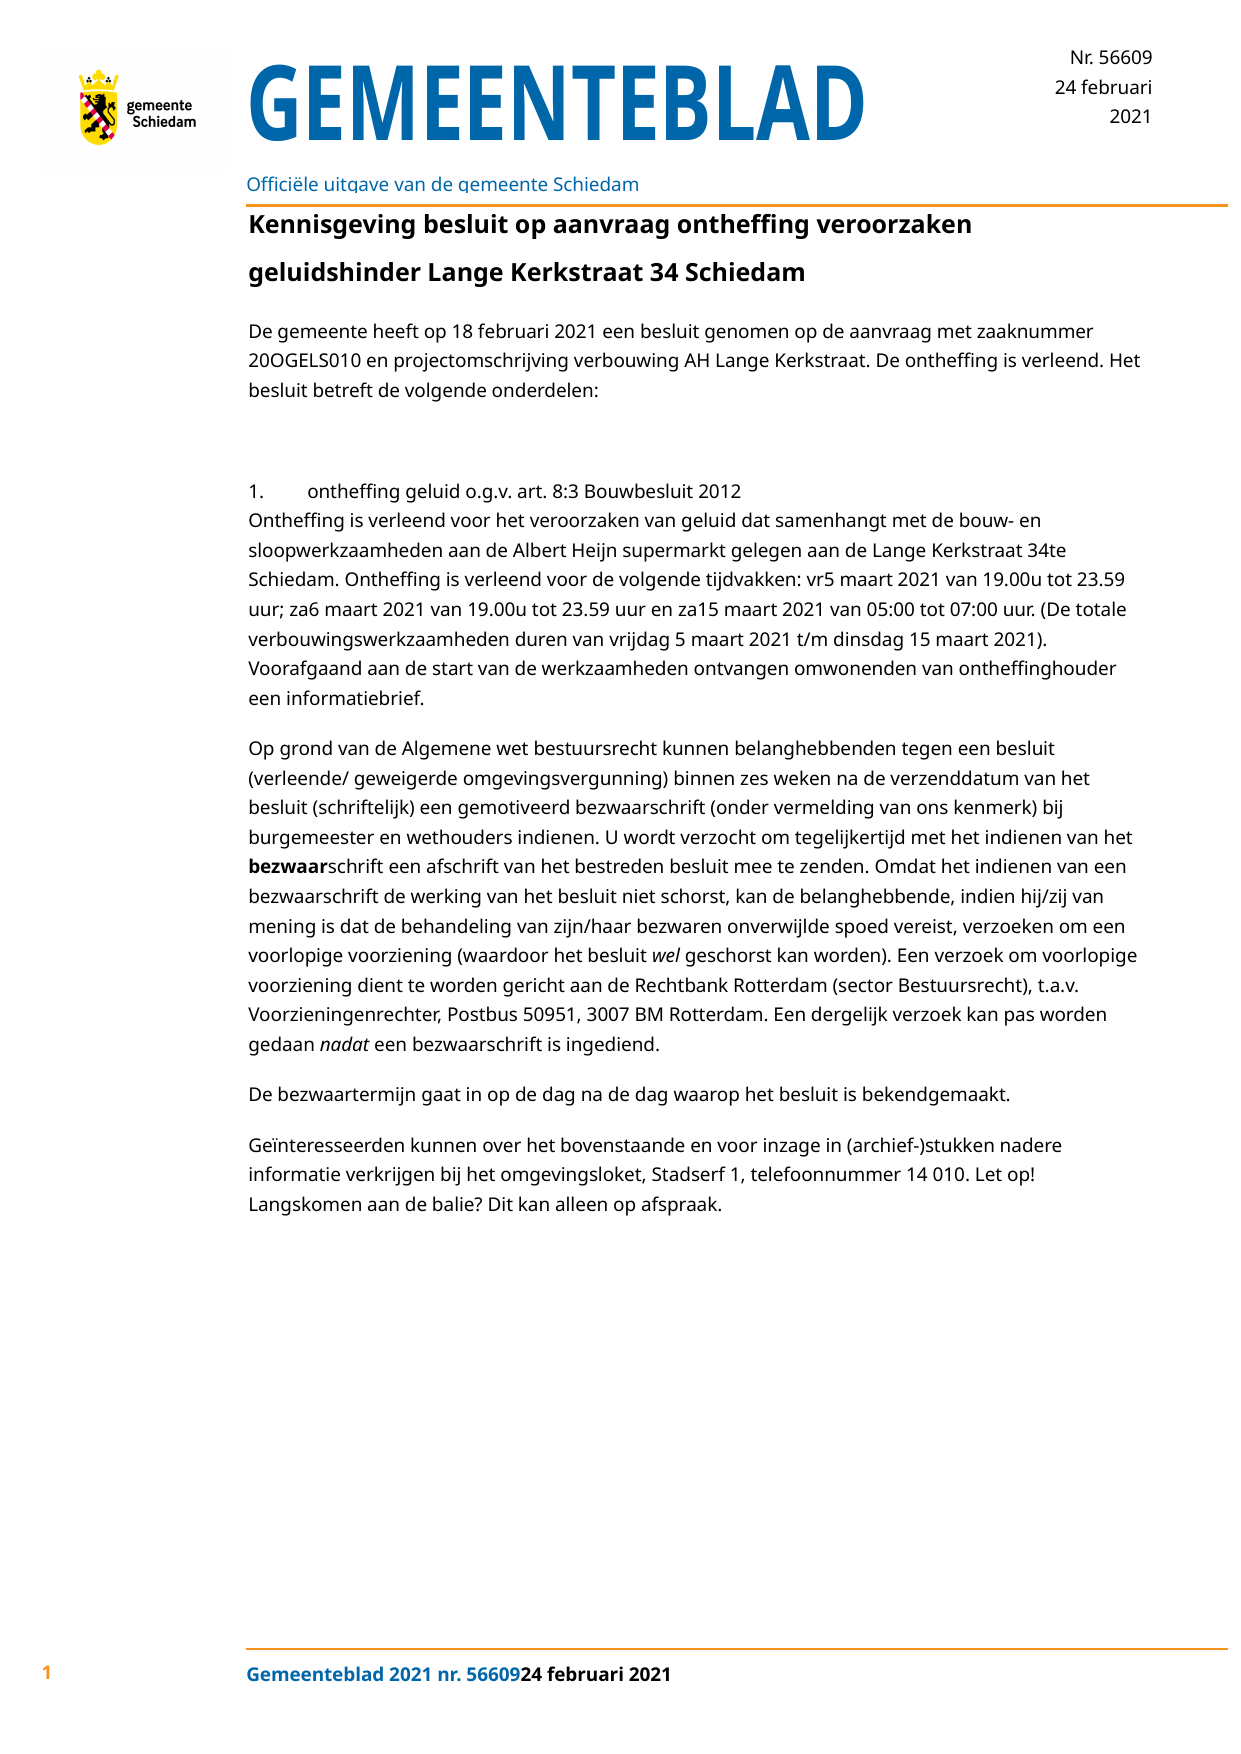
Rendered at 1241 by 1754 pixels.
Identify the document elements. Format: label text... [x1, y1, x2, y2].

picture [41, 47, 231, 172]
text De gemeente heeft op 18 februari 2021 een besluit genomen op de aanvraag met zaaknummer 20OGELS010 en projectomschrijving verbouwing AH Lange Kerkstraat. De ontheffing is verleend. Het besluit betreft de volgende onderdelen: [248, 318, 1152, 403]
text Op grond van de Algemene wet bestuursrecht kunnen belanghebbenden tegen een besluit (verleende/ geweigerde omgevingsvergunning) binnen zes weken na de verzenddatum van het besluit (schriftelijk) een gemotiveerd bezwaarschrift (onder vermelding van ons kenmerk) bij burgemeester en wethouders indienen. U wordt verzocht om tegelijkertijd met het indienen van het bezwaarschrift een afschrift van het bestreden besluit mee te zenden. Omdat het indienen van een bezwaarschrift de werking van het besluit niet schorst, kan de belanghebbende, indien hij/zij van mening is dat de behandeling van zijn/haar bezwaren onverwijlde spoed vereist, verzoeken om een voorlopige voorziening (waardoor het besluit wel geschorst kan worden). Een verzoek om voorlopige voorziening dient te worden gericht aan de Rechtbank Rotterdam (sector Bestuursrecht), t.a.v. Voorzieningenrechter, Postbus 50951, 3007 BM Rotterdam. Een dergelijk verzoek kan pas worden gedaan nadat een bezwaarschrift is ingediend. [248, 735, 1152, 1057]
list ontheffing geluid o.g.v. art. 8:3 Bouwbesluit 2012 [248, 478, 1152, 504]
text Geïnteresseerden kunnen over het bovenstaande en voor inzage in (archief-)stukken nadere informatie verkrijgen bij het omgevingsloket, Stadserf 1, telefoonnummer 14 010. Let op! Langskomen aan de balie? Dit kan alleen op afspraak. [248, 1132, 1152, 1217]
text Ontheffing is verleend voor het veroorzaken van geluid dat samenhangt met de bouw- en sloopwerkzaamheden aan de Albert Heijn supermarkt gelegen aan de Lange Kerkstraat 34te Schiedam. Ontheffing is verleend voor de volgende tijdvakken: vr5 maart 2021 van 19.00u tot 23.59 uur; za6 maart 2021 van 19.00u tot 23.59 uur en za15 maart 2021 van 05:00 tot 07:00 uur. (De totale verbouwingswerkzaamheden duren van vrijdag 5 maart 2021 t/m dinsdag 15 maart 2021). Voorafgaand aan de start van de werkzaamheden ontvangen omwonenden van ontheffinghouder een informatiebrief. [248, 507, 1152, 711]
text Kennisgeving besluit op aanvraag ontheffing veroorzaken geluidshinder Lange Kerkstraat 34 Schiedam [248, 207, 1152, 288]
text De bezwaartermijn gaat in op de dag na de dag waarop het besluit is bekendgemaakt. [248, 1082, 1152, 1107]
